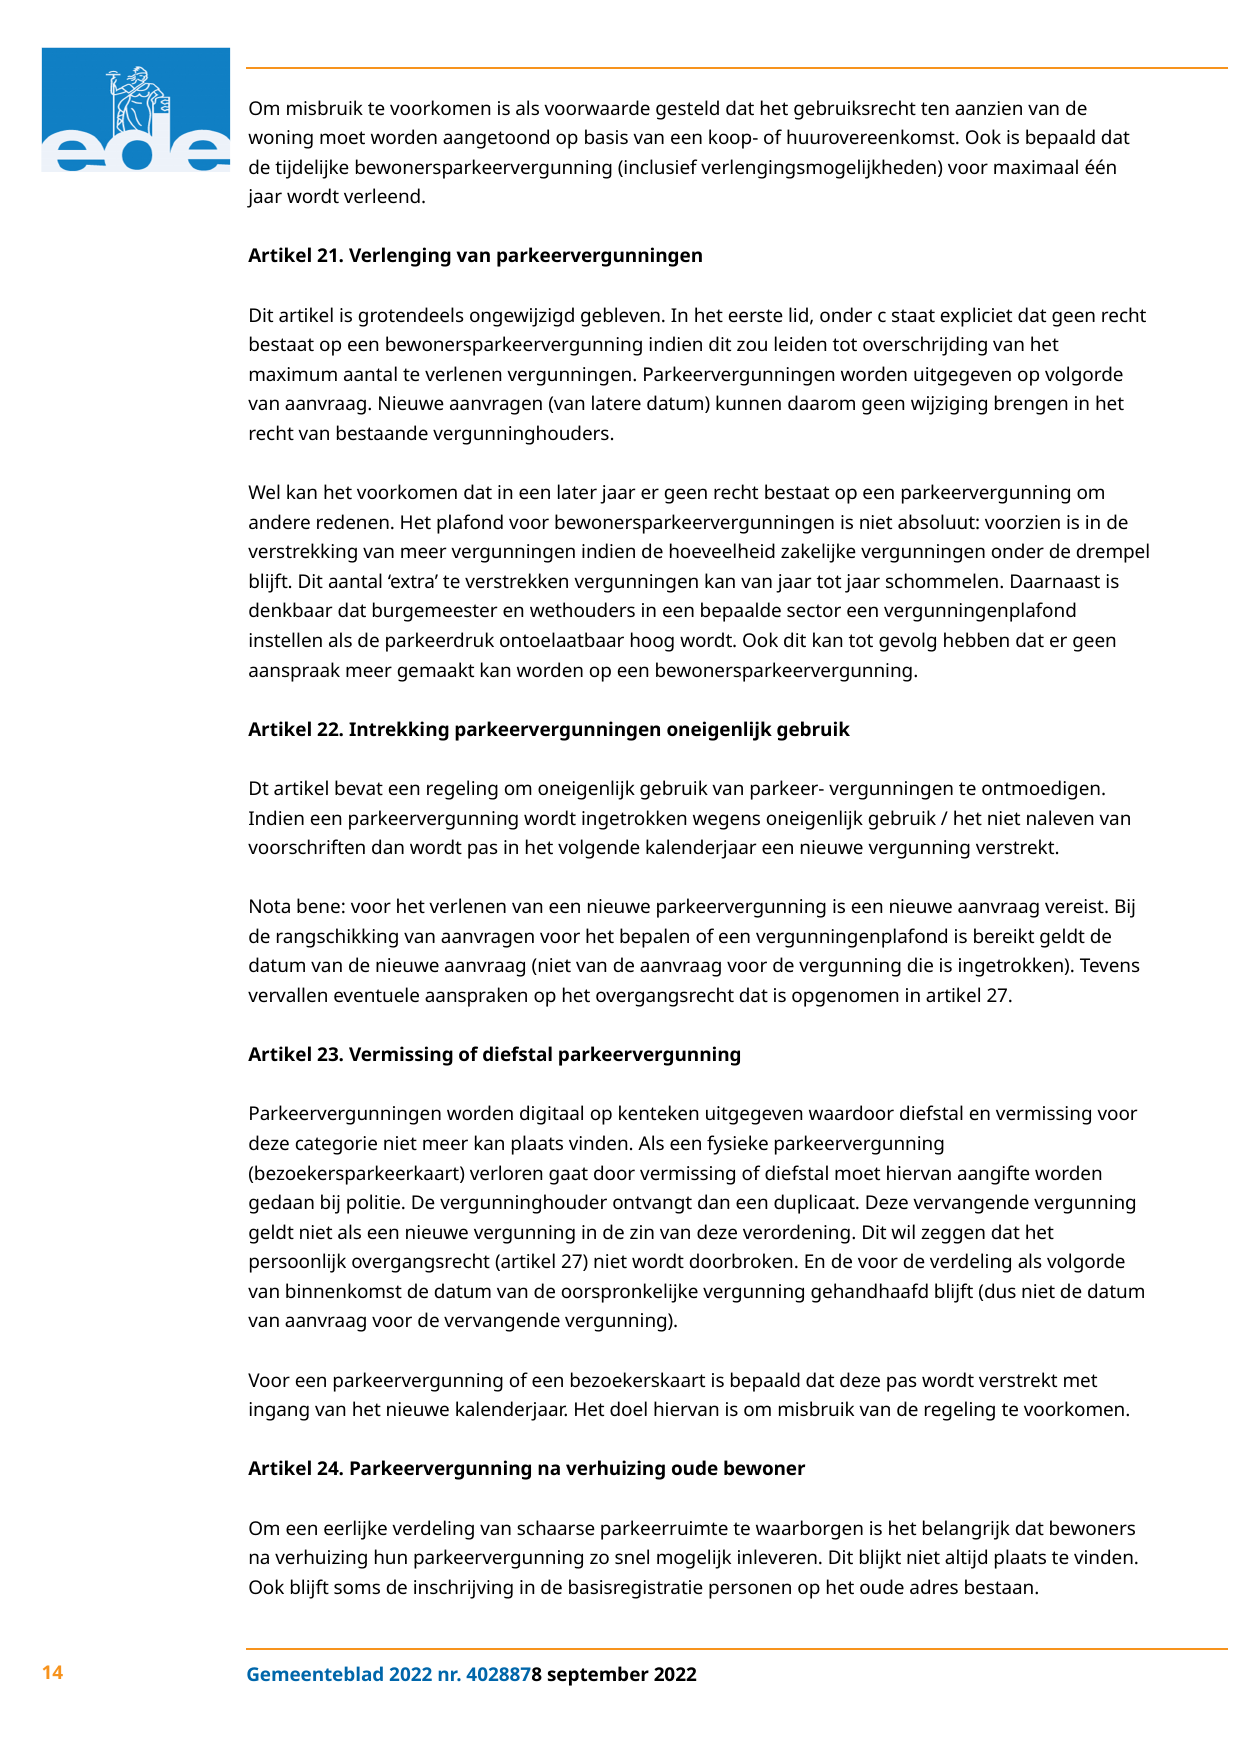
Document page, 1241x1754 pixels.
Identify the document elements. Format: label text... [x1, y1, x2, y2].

picture [41, 47, 231, 172]
text Voor een parkeervergunning of een bezoekerskaart is bepaald dat deze pas wordt verstrekt met ingang van het nieuwe kalenderjaar. Het doel hiervan is om misbruik van de regeling te voorkomen. [248, 1367, 1152, 1422]
text Om een eerlijke verdeling van schaarse parkeerruimte te waarborgen is het belangrijk dat bewoners na verhuizing hun parkeervergunning zo snel mogelijk inleveren. Dit blijkt niet altijd plaats te vinden. Ook blijft soms de inschrijving in de basisregistratie personen op het oude adres bestaan. [248, 1515, 1152, 1600]
text Parkeervergunningen worden digitaal op kenteken uitgegeven waardoor diefstal en vermissing voor deze categorie niet meer kan plaats vinden. Als een fysieke parkeervergunning (bezoekersparkeerkaart) verloren gaat door vermissing of diefstal moet hiervan aangifte worden gedaan bij politie. De vergunninghouder ontvangt dan een duplicaat. Deze vervangende vergunning geldt niet als een nieuwe vergunning in de zin van deze verordening. Dit wil zeggen dat het persoonlijk overgangsrecht (artikel 27) niet wordt doorbroken. En de voor de verdeling als volgorde van binnenkomst de datum van de oorspronkelijke vergunning gehandhaafd blijft (dus niet de datum van aanvraag voor de vervangende vergunning). [248, 1101, 1152, 1333]
text Dit artikel is grotendeels ongewijzigd gebleven. In het eerste lid, onder c staat expliciet dat geen recht bestaat op een bewonersparkeervergunning indien dit zou leiden tot overschrijding van het maximum aantal te verlenen vergunningen. Parkeervergunningen worden uitgegeven op volgorde van aanvraag. Nieuwe aanvragen (van latere datum) kunnen daarom geen wijziging brengen in het recht van bestaande vergunninghouders. [248, 302, 1152, 446]
text Wel kan het voorkomen dat in een later jaar er geen recht bestaat op een parkeervergunning om andere redenen. Het plafond voor bewonersparkeervergunningen is niet absoluut: voorzien is in de verstrekking van meer vergunningen indien de hoeveelheid zakelijke vergunningen onder de drempel blijft. Dit aantal ‘extra’ te verstrekken vergunningen kan van jaar tot jaar schommelen. Daarnaast is denkbaar dat burgemeester en wethouders in een bepaalde sector een vergunningenplafond instellen als de parkeerdruk ontoelaatbaar hoog wordt. Ook dit kan tot gevolg hebben dat er geen aanspraak meer gemaakt kan worden op een bewonersparkeervergunning. [248, 479, 1152, 683]
text Artikel 24. Parkeervergunning na verhuizing oude bewoner [248, 1456, 1152, 1481]
text Nota bene: voor het verlenen van een nieuwe parkeervergunning is een nieuwe aanvraag vereist. Bij de rangschikking van aanvragen voor het bepalen of een vergunningenplafond is bereikt geldt de datum van de nieuwe aanvraag (niet van de aanvraag voor de vergunning die is ingetrokken). Tevens vervallen eventuele aanspraken op het overgangsrecht dat is opgenomen in artikel 27. [248, 893, 1152, 1008]
text Artikel 22. Intrekking parkeervergunningen oneigenlijk gebruik [248, 716, 1152, 742]
text Om misbruik te voorkomen is als voorwaarde gesteld dat het gebruiksrecht ten aanzien van de woning moet worden aangetoond op basis van een koop- of huurovereenkomst. Ook is bepaald dat de tijdelijke bewonersparkeervergunning (inclusief verlengingsmogelijkheden) voor maximaal één jaar wordt verleend. [248, 95, 1152, 209]
text Artikel 23. Vermissing of diefstal parkeervergunning [248, 1041, 1152, 1067]
text Dt artikel bevat een regeling om oneigenlijk gebruik van parkeer- vergunningen te ontmoedigen. Indien een parkeervergunning wordt ingetrokken wegens oneigenlijk gebruik / het niet naleven van voorschriften dan wordt pas in het volgende kalenderjaar een nieuwe vergunning verstrekt. [248, 775, 1152, 860]
text Artikel 21. Verlenging van parkeervergunningen [248, 243, 1152, 268]
